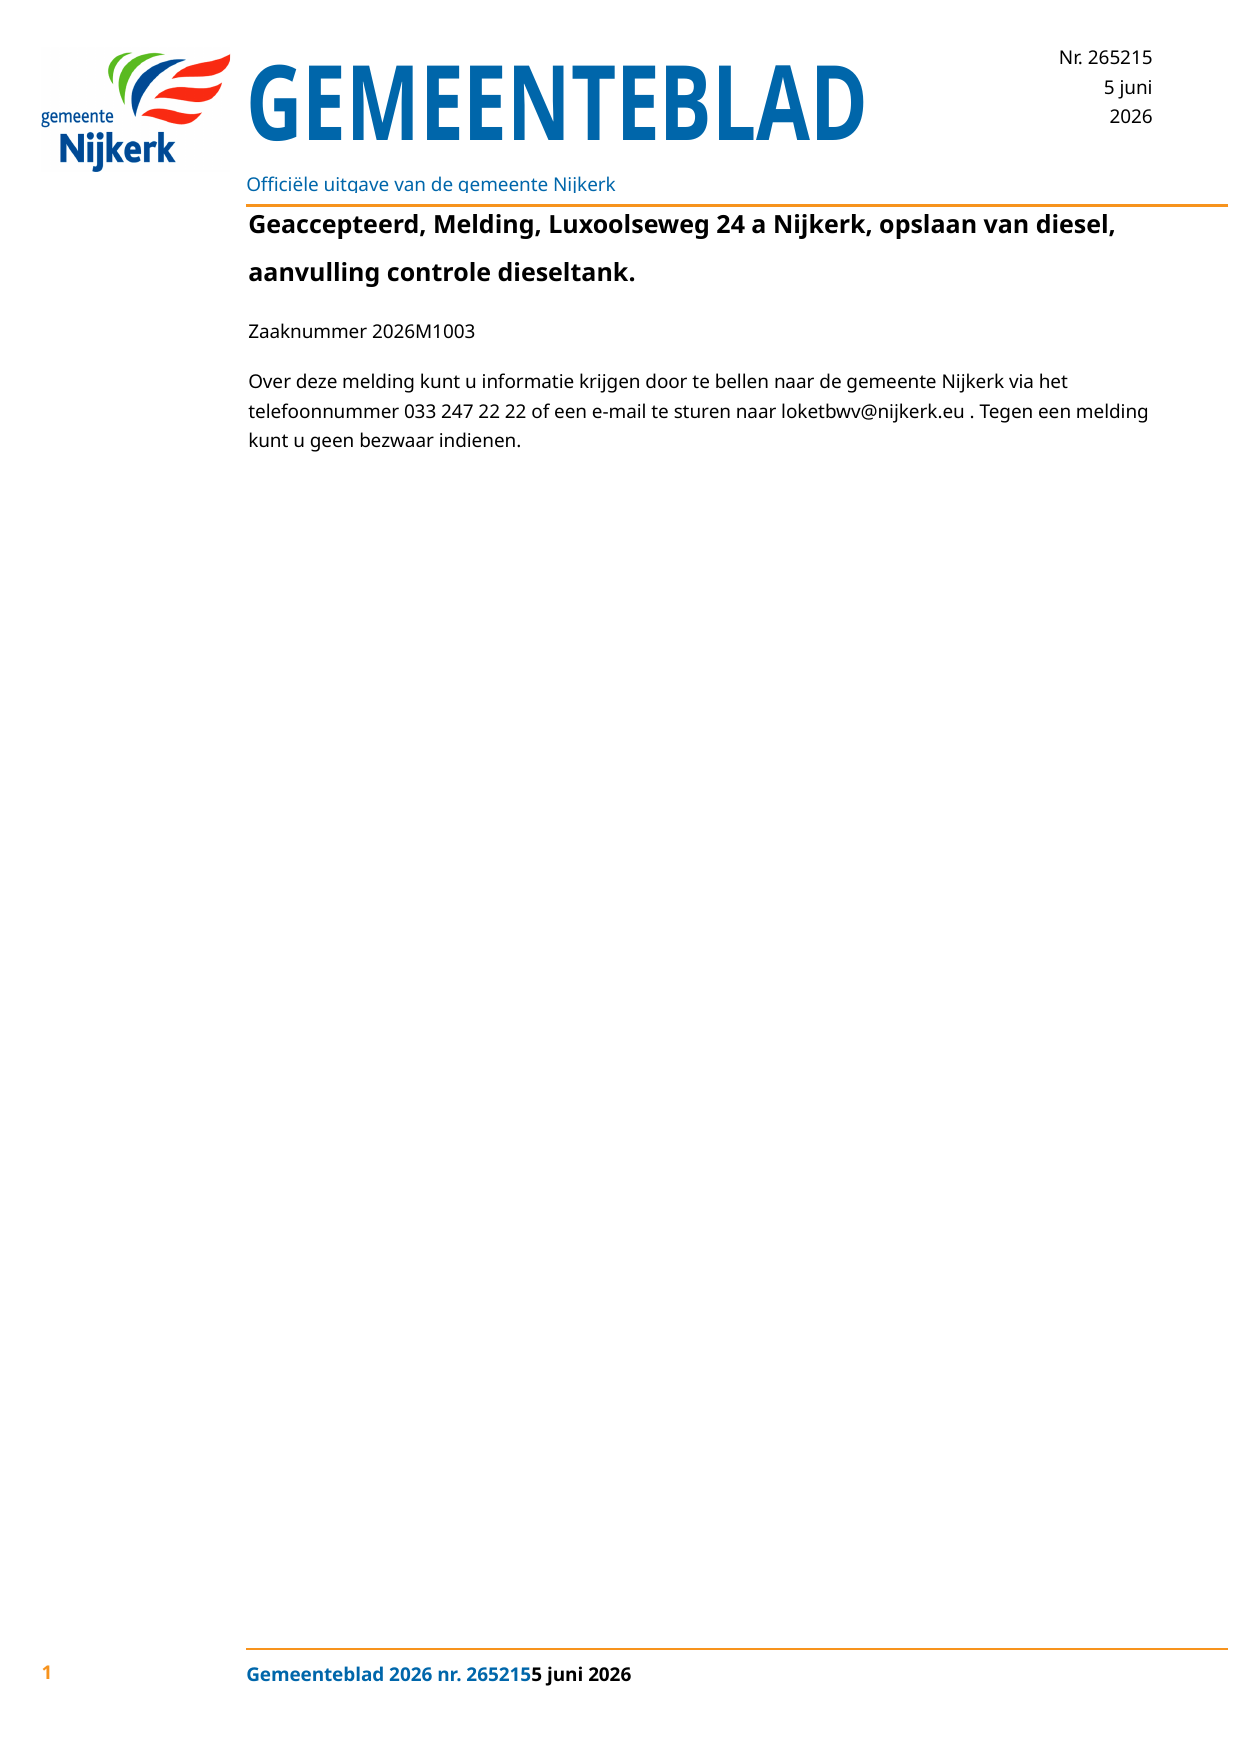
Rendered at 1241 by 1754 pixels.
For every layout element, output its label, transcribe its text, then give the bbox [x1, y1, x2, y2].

text Over deze melding kunt u informatie krijgen door te bellen naar de gemeente Nijkerk via het telefoonnummer 033 247 22 22 of een e-mail te sturen naar loketbwv@nijkerk.eu . Tegen een melding kunt u geen bezwaar indienen. [248, 368, 1152, 453]
text Geaccepteerd, Melding, Luxoolseweg 24 a Nijkerk, opslaan van diesel, aanvulling controle dieseltank. [248, 207, 1152, 288]
picture [41, 47, 231, 172]
text Zaaknummer 2026M1003 [248, 318, 1152, 344]
